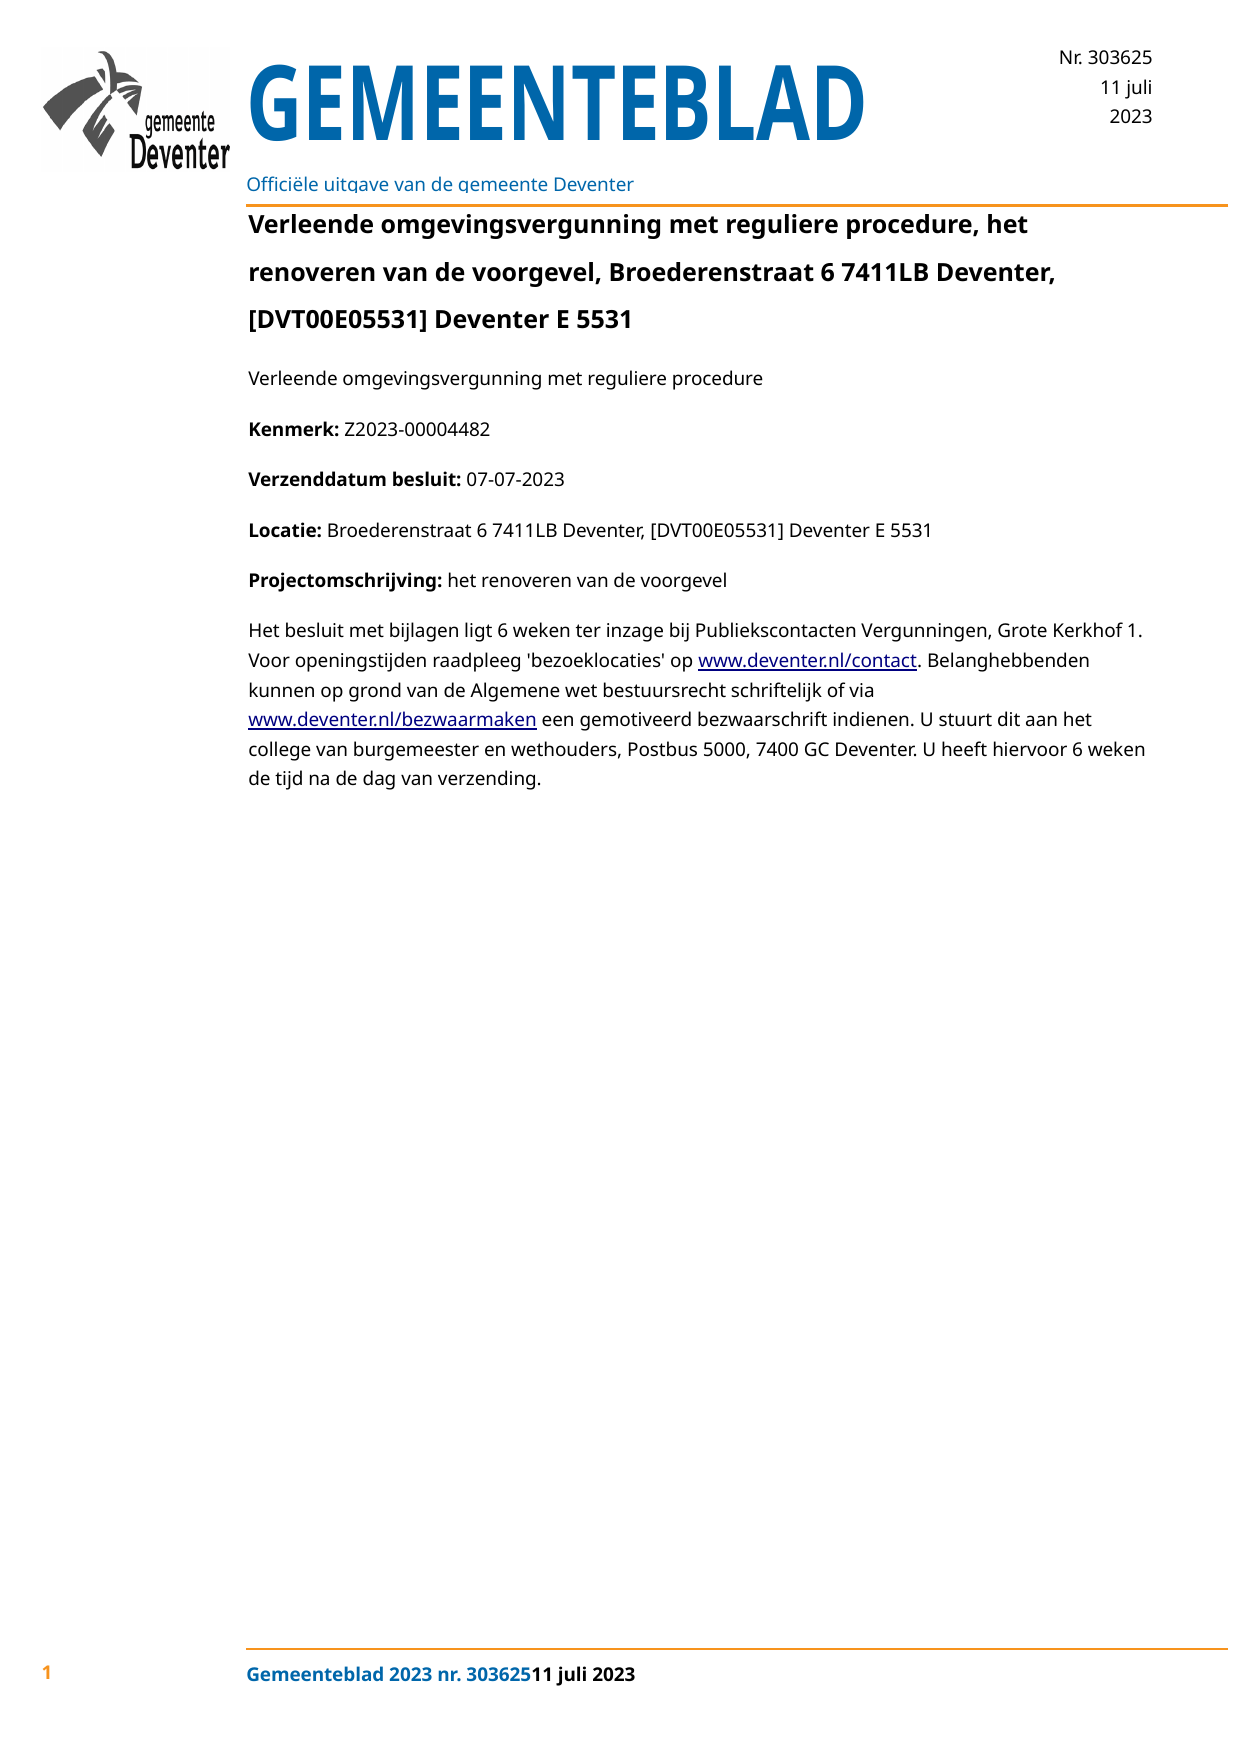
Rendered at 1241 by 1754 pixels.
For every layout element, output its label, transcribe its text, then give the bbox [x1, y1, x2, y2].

text Verleende omgevingsvergunning met reguliere procedure [248, 366, 1152, 391]
text Het besluit met bijlagen ligt 6 weken ter inzage bij Publiekscontacten Vergunningen, Grote Kerkhof 1. Voor openingstijden raadpleeg 'bezoeklocaties' op www.deventer.nl/contact. Belanghebbenden kunnen op grond van de Algemene wet bestuursrecht schriftelijk of via www.deventer.nl/bezwaarmaken een gemotiveerd bezwaarschrift indienen. U stuurt dit aan het college van burgemeester en wethouders, Postbus 5000, 7400 GC Deventer. U heeft hiervoor 6 weken de tijd na de dag van verzending. [248, 618, 1152, 791]
text Projectomschrijving: het renoveren van de voorgevel [248, 567, 1152, 593]
text Verzenddatum besluit: 07-07-2023 [248, 466, 1152, 492]
text Verleende omgevingsvergunning met reguliere procedure, het renoveren van de voorgevel, Broederenstraat 6 7411LB Deventer, [DVT00E05531] Deventer E 5531 [248, 207, 1152, 336]
text Kenmerk: Z2023-00004482 [248, 416, 1152, 442]
picture [41, 47, 231, 172]
text Locatie: Broederenstraat 6 7411LB Deventer, [DVT00E05531] Deventer E 5531 [248, 517, 1152, 542]
